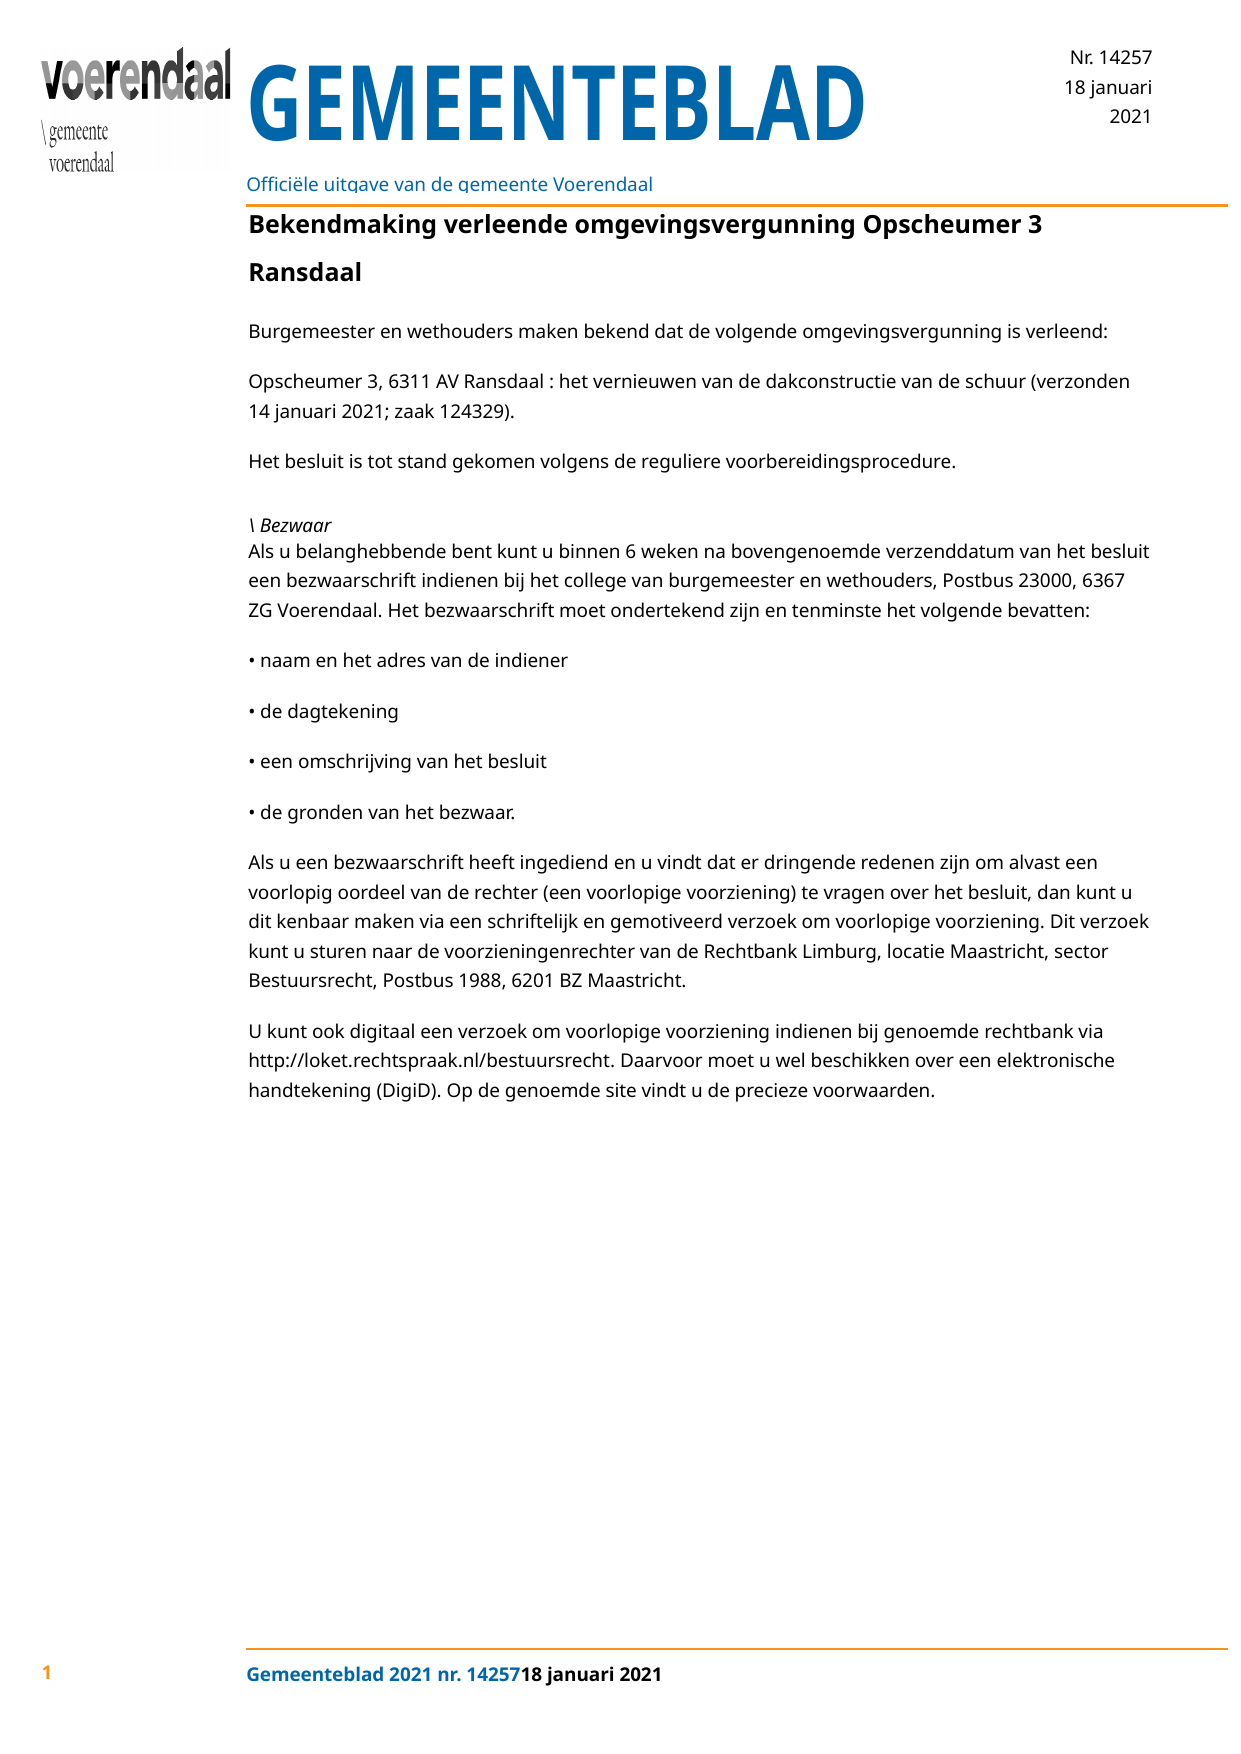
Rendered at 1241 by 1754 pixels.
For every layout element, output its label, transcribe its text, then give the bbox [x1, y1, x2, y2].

text • de gronden van het bezwaar. [248, 799, 1152, 824]
text • naam en het adres van de indiener [248, 648, 1152, 673]
text Bekendmaking verleende omgevingsvergunning Opscheumer 3 Ransdaal [248, 207, 1152, 288]
text Opscheumer 3, 6311 AV Ransdaal : het vernieuwen van de dakconstructie van de schuur (verzonden 14 januari 2021; zaak 124329). [248, 368, 1152, 424]
picture [41, 47, 231, 172]
text • de dagtekening [248, 698, 1152, 724]
text Als u belanghebbende bent kunt u binnen 6 weken na bovengenoemde verzenddatum van het besluit een bezwaarschrift indienen bij het college van burgemeester en wethouders, Postbus 23000, 6367 ZG Voerendaal. Het bezwaarschrift moet ondertekend zijn en tenminste het volgende bevatten: [248, 538, 1152, 623]
text U kunt ook digitaal een verzoek om voorlopige voorziening indienen bij genoemde rechtbank via http://loket.rechtspraak.nl/bestuursrecht. Daarvoor moet u wel beschikken over een elektronische handtekening (DigiD). Op de genoemde site vindt u de precieze voorwaarden. [248, 1018, 1152, 1103]
text Als u een bezwaarschrift heeft ingediend en u vindt dat er dringende redenen zijn om alvast een voorlopig oordeel van de rechter (een voorlopige voorziening) te vragen over het besluit, dan kunt u dit kenbaar maken via een schriftelijk en gemotiveerd verzoek om voorlopige voorziening. Dit verzoek kunt u sturen naar de voorzieningenrechter van de Rechtbank Limburg, locatie Maastricht, sector Bestuursrecht, Postbus 1988, 6201 BZ Maastricht. [248, 849, 1152, 993]
text • een omschrijving van het besluit [248, 748, 1152, 774]
text \ Bezwaar [248, 512, 1152, 538]
text Burgemeester en wethouders maken bekend dat de volgende omgevingsvergunning is verleend: [248, 318, 1152, 344]
text Het besluit is tot stand gekomen volgens de reguliere voorbereidingsprocedure. [248, 448, 1152, 474]
